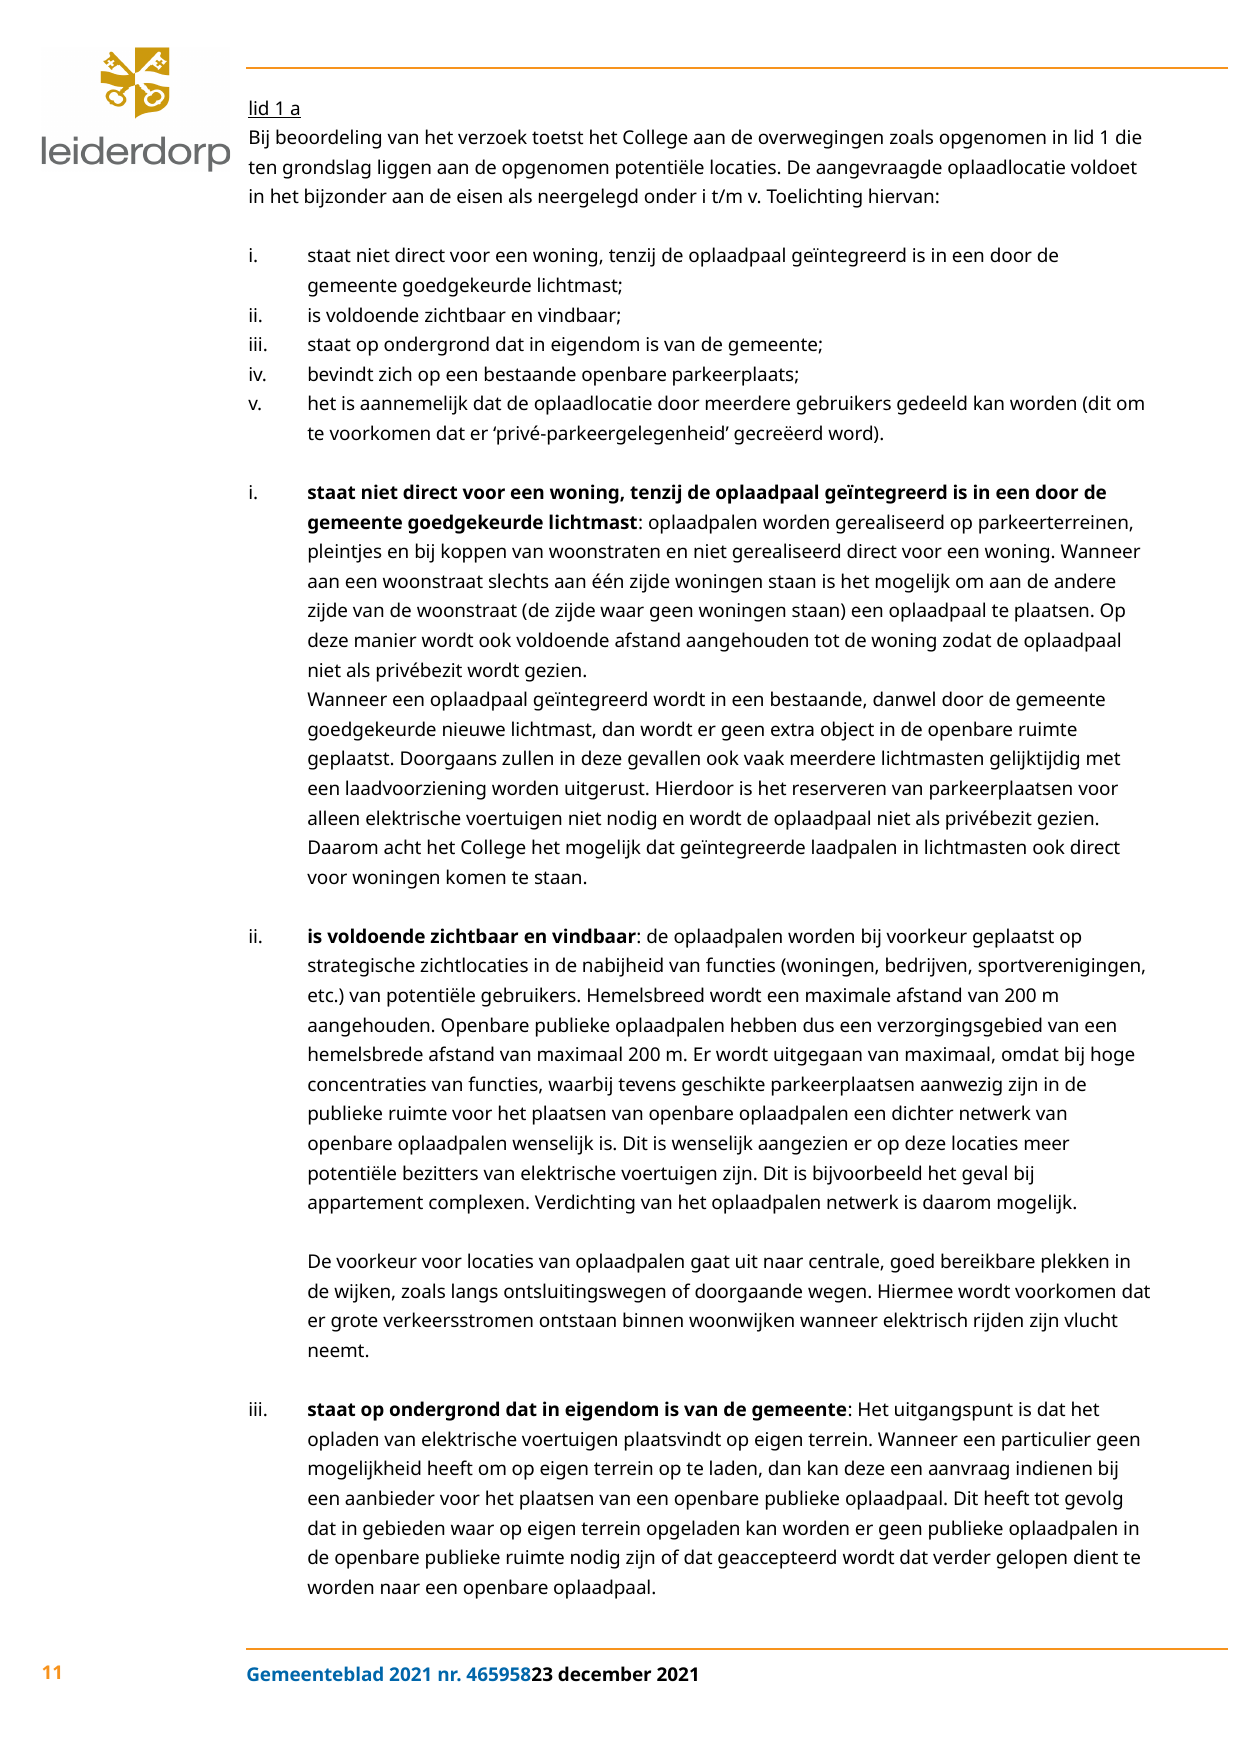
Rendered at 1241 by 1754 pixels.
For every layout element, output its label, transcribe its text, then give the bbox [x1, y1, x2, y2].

list staat op ondergrond dat in eigendom is van de gemeente: Het uitgangspunt is dat het opladen van elektrische voertuigen plaatsvindt op eigen terrein. Wanneer een particulier geen mogelijkheid heeft om op eigen terrein op te laden, dan kan deze een aanvraag indienen bij een aanbieder voor het plaatsen van een openbare publieke oplaadpaal. Dit heeft tot gevolg dat in gebieden waar op eigen terrein opgeladen kan worden er geen publieke oplaadpalen in de openbare publieke ruimte nodig zijn of dat geaccepteerd wordt dat verder gelopen dient te worden naar een openbare oplaadpaal. [248, 1396, 1152, 1600]
text lid 1 a [248, 95, 1152, 121]
list Wanneer een oplaadpaal geïntegreerd wordt in een bestaande, danwel door de gemeente goedgekeurde nieuwe lichtmast, dan wordt er geen extra object in de openbare ruimte geplaatst. Doorgaans zullen in deze gevallen ook vaak meerdere lichtmasten gelijktijdig met een laadvoorziening worden uitgerust. Hierdoor is het reserveren van parkeerplaatsen voor alleen elektrische voertuigen niet nodig en wordt de oplaadpaal niet als privébezit gezien. Daarom acht het College het mogelijk dat geïntegreerde laadpalen in lichtmasten ook direct voor woningen komen te staan. [248, 686, 1152, 890]
list is voldoende zichtbaar en vindbaar; [248, 302, 1152, 328]
text Bij beoordeling van het verzoek toetst het College aan de overwegingen zoals opgenomen in lid 1 die ten grondslag liggen aan de opgenomen potentiële locaties. De aangevraagde oplaadlocatie voldoet in het bijzonder aan de eisen als neergelegd onder i t/m v. Toelichting hiervan: [248, 124, 1152, 209]
list het is aannemelijk dat de oplaadlocatie door meerdere gebruikers gedeeld kan worden (dit om te voorkomen dat er ‘privé-parkeergelegenheid’ gecreëerd word). [248, 391, 1152, 446]
list bevindt zich op een bestaande openbare parkeerplaats; [248, 361, 1152, 387]
list De voorkeur voor locaties van oplaadpalen gaat uit naar centrale, goed bereikbare plekken in de wijken, zoals langs ontsluitingswegen of doorgaande wegen. Hiermee wordt voorkomen dat er grote verkeersstromen ontstaan binnen woonwijken wanneer elektrisch rijden zijn vlucht neemt. [248, 1248, 1152, 1363]
list staat niet direct voor een woning, tenzij de oplaadpaal geïntegreerd is in een door de gemeente goedgekeurde lichtmast: oplaadpalen worden gerealiseerd op parkeerterreinen, pleintjes en bij koppen van woonstraten en niet gerealiseerd direct voor een woning. Wanneer aan een woonstraat slechts aan één zijde woningen staan is het mogelijk om aan de andere zijde van de woonstraat (de zijde waar geen woningen staan) een oplaadpaal te plaatsen. Op deze manier wordt ook voldoende afstand aangehouden tot de woning zodat de oplaadpaal niet als privébezit wordt gezien. [248, 479, 1152, 683]
list is voldoende zichtbaar en vindbaar: de oplaadpalen worden bij voorkeur geplaatst op strategische zichtlocaties in de nabijheid van functies (woningen, bedrijven, sportverenigingen, etc.) van potentiële gebruikers. Hemelsbreed wordt een maximale afstand van 200 m aangehouden. Openbare publieke oplaadpalen hebben dus een verzorgingsgebied van een hemelsbrede afstand van maximaal 200 m. Er wordt uitgegaan van maximaal, omdat bij hoge concentraties van functies, waarbij tevens geschikte parkeerplaatsen aanwezig zijn in de publieke ruimte voor het plaatsen van openbare oplaadpalen een dichter netwerk van openbare oplaadpalen wenselijk is. Dit is wenselijk aangezien er op deze locaties meer potentiële bezitters van elektrische voertuigen zijn. Dit is bijvoorbeeld het geval bij appartement complexen. Verdichting van het oplaadpalen netwerk is daarom mogelijk. [248, 923, 1152, 1215]
list staat niet direct voor een woning, tenzij de oplaadpaal geïntegreerd is in een door de gemeente goedgekeurde lichtmast; [248, 243, 1152, 298]
picture [41, 47, 231, 172]
list staat op ondergrond dat in eigendom is van de gemeente; [248, 331, 1152, 357]
